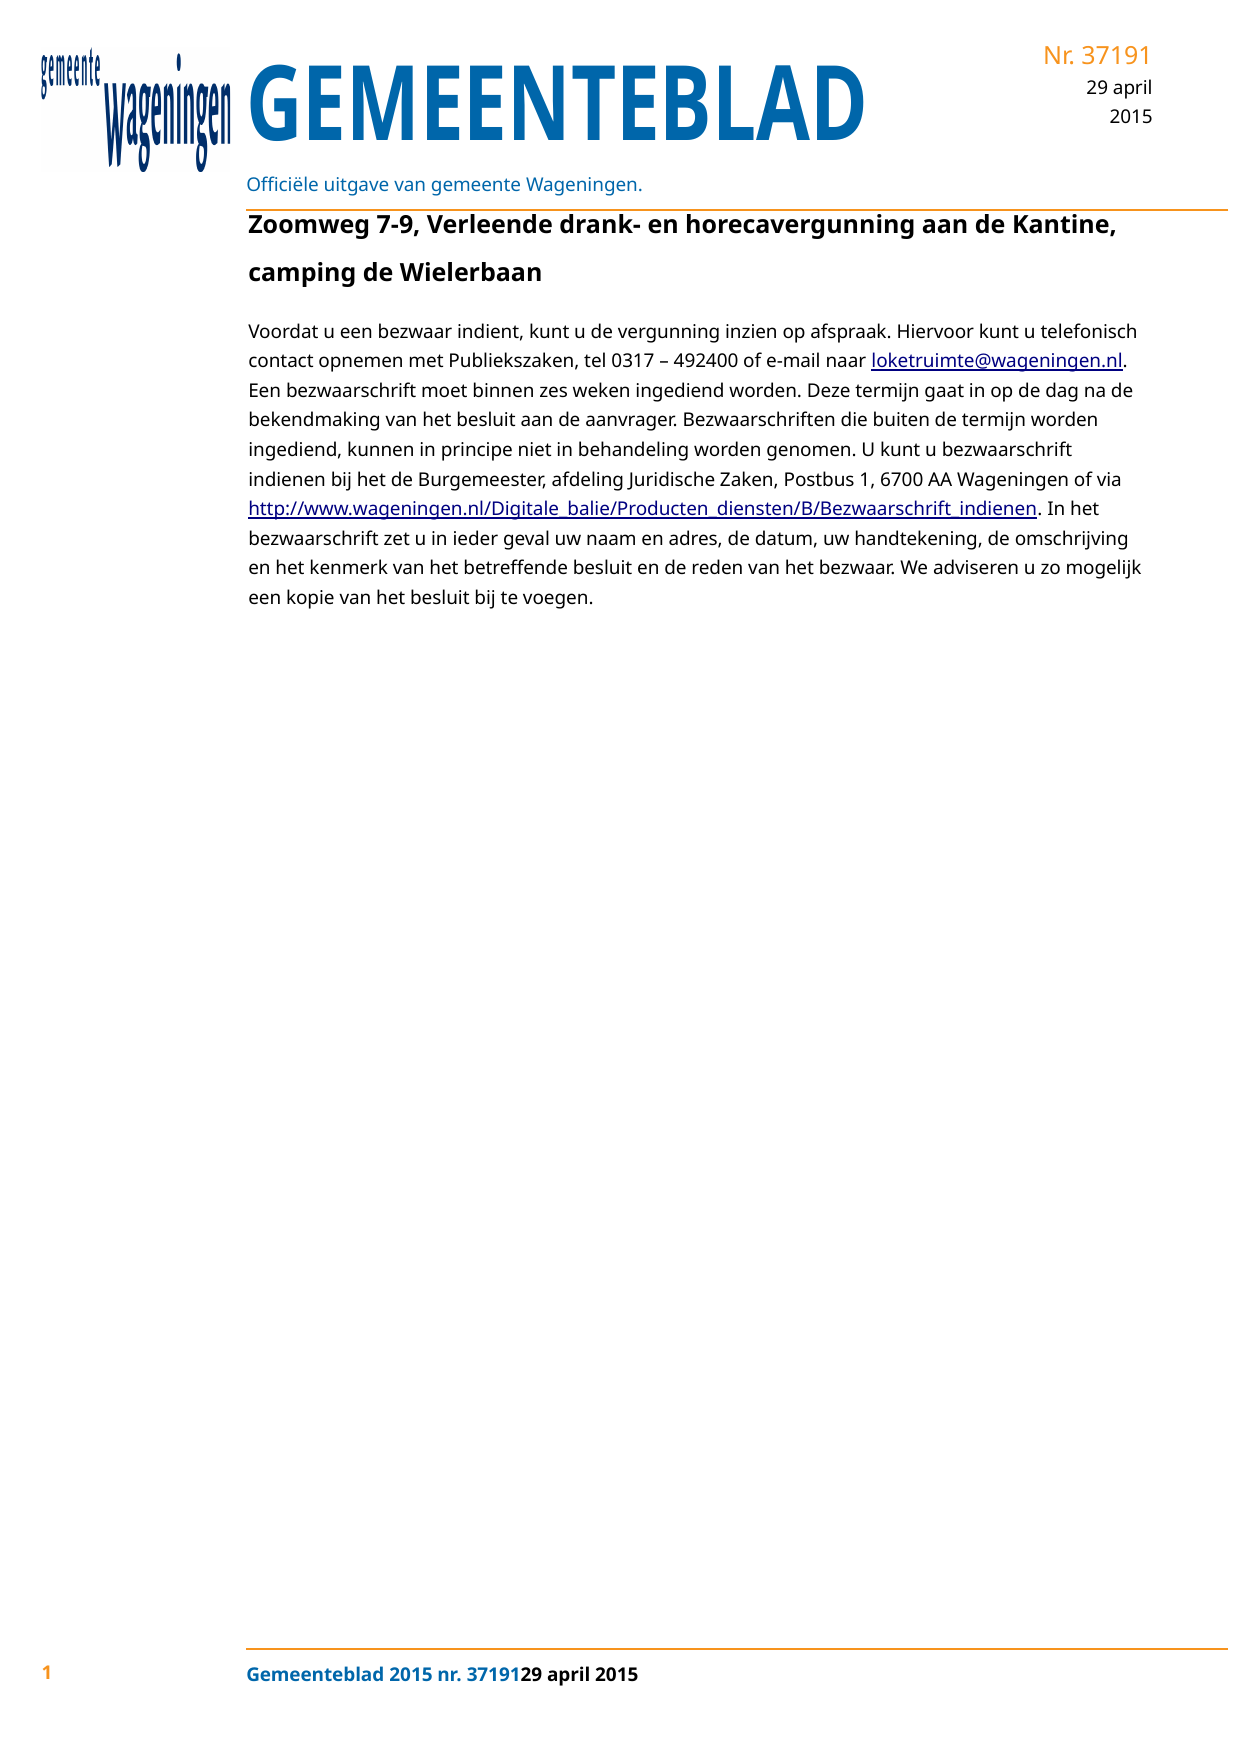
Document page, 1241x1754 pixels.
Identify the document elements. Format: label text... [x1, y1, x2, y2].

text Zoomweg 7-9, Verleende drank- en horecavergunning aan de Kantine, camping de Wielerbaan [248, 211, 1152, 288]
picture [41, 47, 231, 172]
text Voordat u een bezwaar indient, kunt u de vergunning inzien op afspraak. Hiervoor kunt u telefonisch contact opnemen met Publiekszaken, tel 0317 – 492400 of e-mail naar loketruimte@wageningen.nl. Een bezwaarschrift moet binnen zes weken ingediend worden. Deze termijn gaat in op de dag na de bekendmaking van het besluit aan de aanvrager. Bezwaarschriften die buiten de termijn worden ingediend, kunnen in principe niet in behandeling worden genomen. U kunt u bezwaarschrift indienen bij het de Burgemeester, afdeling Juridische Zaken, Postbus 1, 6700 AA Wageningen of via http://www.wageningen.nl/Digitale_balie/Producten_diensten/B/Bezwaarschrift_indienen. In het bezwaarschrift zet u in ieder geval uw naam en adres, de datum, uw handtekening, de omschrijving en het kenmerk van het betreffende besluit en de reden van het bezwaar. We adviseren u zo mogelijk een kopie van het besluit bij te voegen. [248, 318, 1152, 610]
